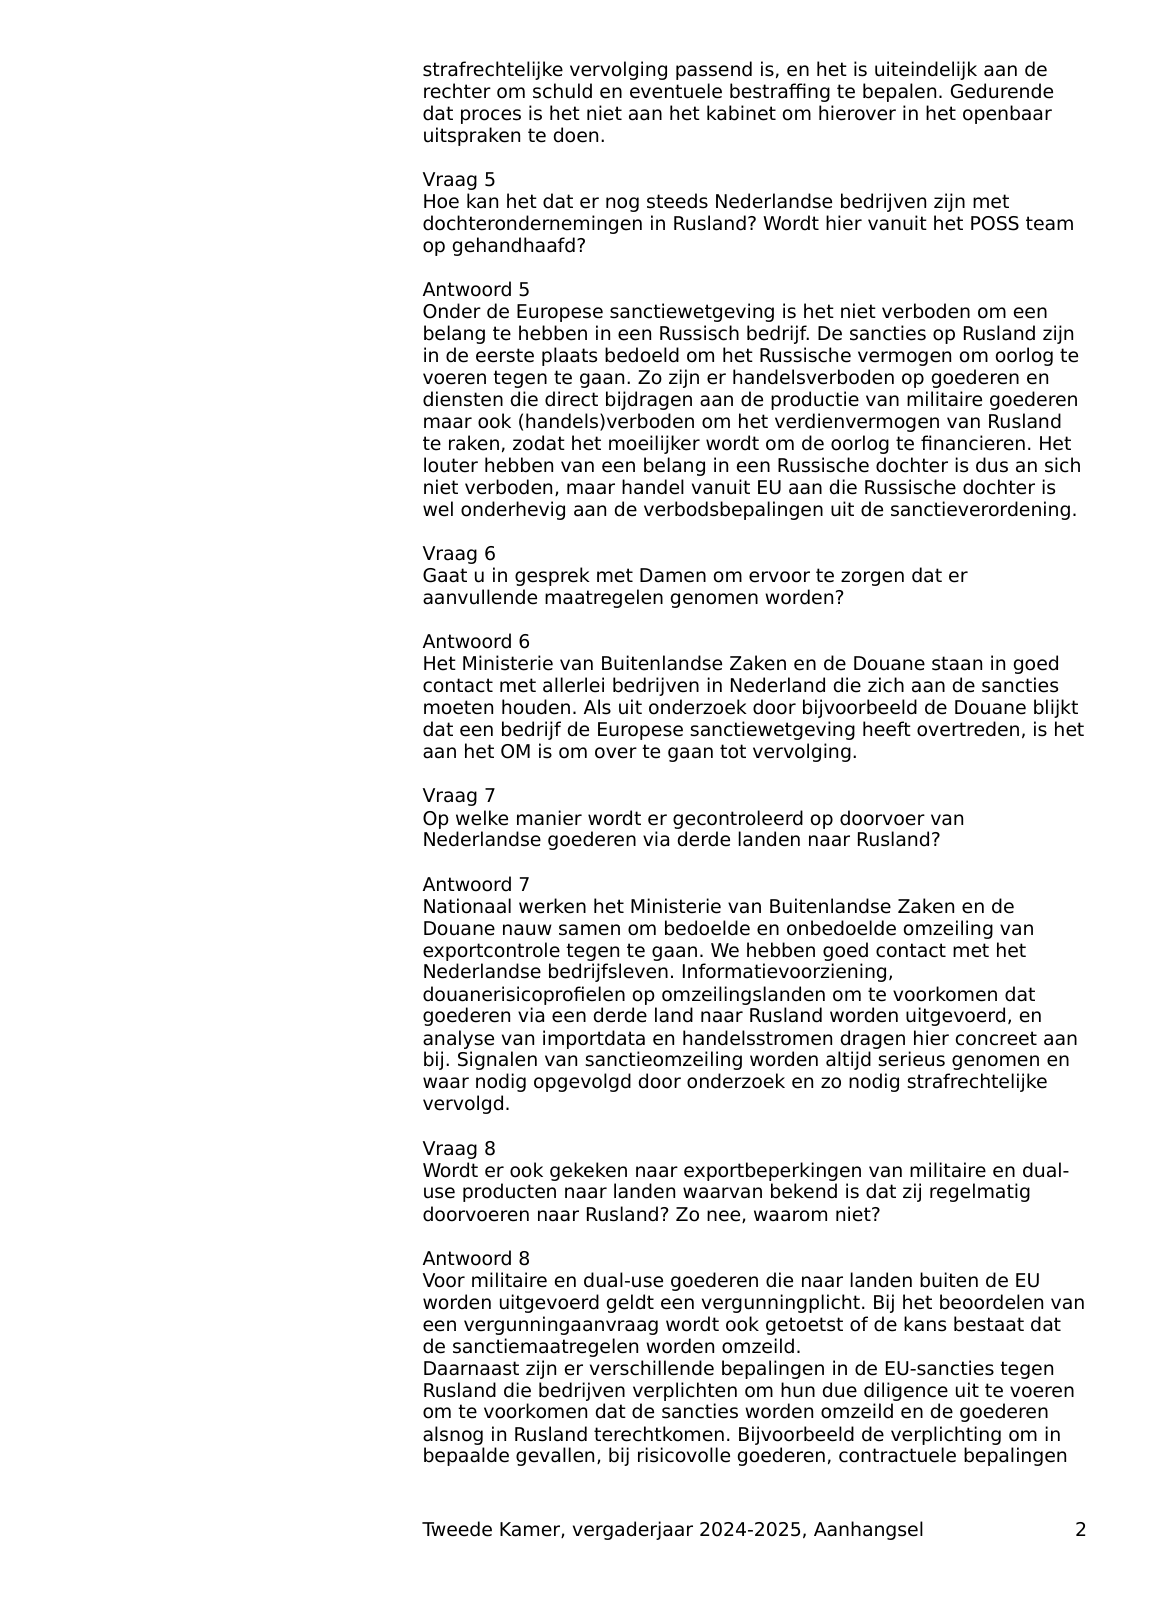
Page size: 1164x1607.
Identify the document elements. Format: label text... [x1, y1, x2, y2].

text Antwoord 7 [422, 873, 1087, 896]
text Daarnaast zijn er verschillende bepalingen in de EU-sancties tegen Rusland die bedrijven verplichten om hun due diligence uit te voeren om te voorkomen dat de sancties worden omzeild en de goederen alsnog in Rusland terechtkomen. Bijvoorbeeld de verplichting om in bepaalde gevallen, bij risicovolle goederen, contractuele bepalingen [422, 1357, 1087, 1467]
text Vraag 8 [422, 1137, 1087, 1159]
text Onder de Europese sanctiewetgeving is het niet verboden om een belang te hebben in een Russisch bedrijf. De sancties op Rusland zijn in de eerste plaats bedoeld om het Russische vermogen om oorlog te voeren tegen te gaan. Zo zijn er handelsverboden op goederen en diensten die direct bijdragen aan de productie van militaire goederen maar ook (handels)verboden om het verdienvermogen van Rusland te raken, zodat het moeilijker wordt om de oorlog te financieren. Het louter hebben van een belang in een Russische dochter is dus an sich niet verboden, maar handel vanuit EU aan die Russische dochter is wel onderhevig aan de verbodsbepalingen uit de sanctieverordening. [422, 301, 1087, 521]
text Vraag 6 [422, 543, 1087, 565]
text Hoe kan het dat er nog steeds Nederlandse bedrijven zijn met dochterondernemingen in Rusland? Wordt hier vanuit het POSS team op gehandhaafd? [422, 191, 1087, 257]
text strafrechtelijke vervolging passend is, en het is uiteindelijk aan de rechter om schuld en eventuele bestraffing te bepalen. Gedurende dat proces is het niet aan het kabinet om hierover in het openbaar uitspraken te doen. [422, 59, 1087, 147]
text Vraag 5 [422, 169, 1087, 191]
text Antwoord 5 [422, 279, 1087, 301]
text Op welke manier wordt er gecontroleerd op doorvoer van Nederlandse goederen via derde landen naar Rusland? [422, 807, 1087, 851]
text Voor militaire en dual-use goederen die naar landen buiten de EU worden uitgevoerd geldt een vergunningplicht. Bij het beoordelen van een vergunningaanvraag wordt ook getoetst of de kans bestaat dat de sanctiemaatregelen worden omzeild. [422, 1269, 1087, 1357]
text Vraag 7 [422, 785, 1087, 807]
text Wordt er ook gekeken naar exportbeperkingen van militaire en dual-use producten naar landen waarvan bekend is dat zij regelmatig doorvoeren naar Rusland? Zo nee, waarom niet? [422, 1159, 1087, 1225]
text Gaat u in gesprek met Damen om ervoor te zorgen dat er aanvullende maatregelen genomen worden? [422, 565, 1087, 609]
text Antwoord 8 [422, 1248, 1087, 1269]
text Het Ministerie van Buitenlandse Zaken en de Douane staan in goed contact met allerlei bedrijven in Nederland die zich aan de sancties moeten houden. Als uit onderzoek door bijvoorbeeld de Douane blijkt dat een bedrijf de Europese sanctiewetgeving heeft overtreden, is het aan het OM is om over te gaan tot vervolging. [422, 653, 1087, 763]
text Nationaal werken het Ministerie van Buitenlandse Zaken en de Douane nauw samen om bedoelde en onbedoelde omzeiling van exportcontrole tegen te gaan. We hebben goed contact met het Nederlandse bedrijfsleven. Informatievoorziening, douanerisicoprofielen op omzeilingslanden om te voorkomen dat goederen via een derde land naar Rusland worden uitgevoerd, en analyse van importdata en handelsstromen dragen hier concreet aan bij. Signalen van sanctieomzeiling worden altijd serieus genomen en waar nodig opgevolgd door onderzoek en zo nodig strafrechtelijke vervolgd. [422, 896, 1087, 1115]
text Antwoord 6 [422, 631, 1087, 653]
